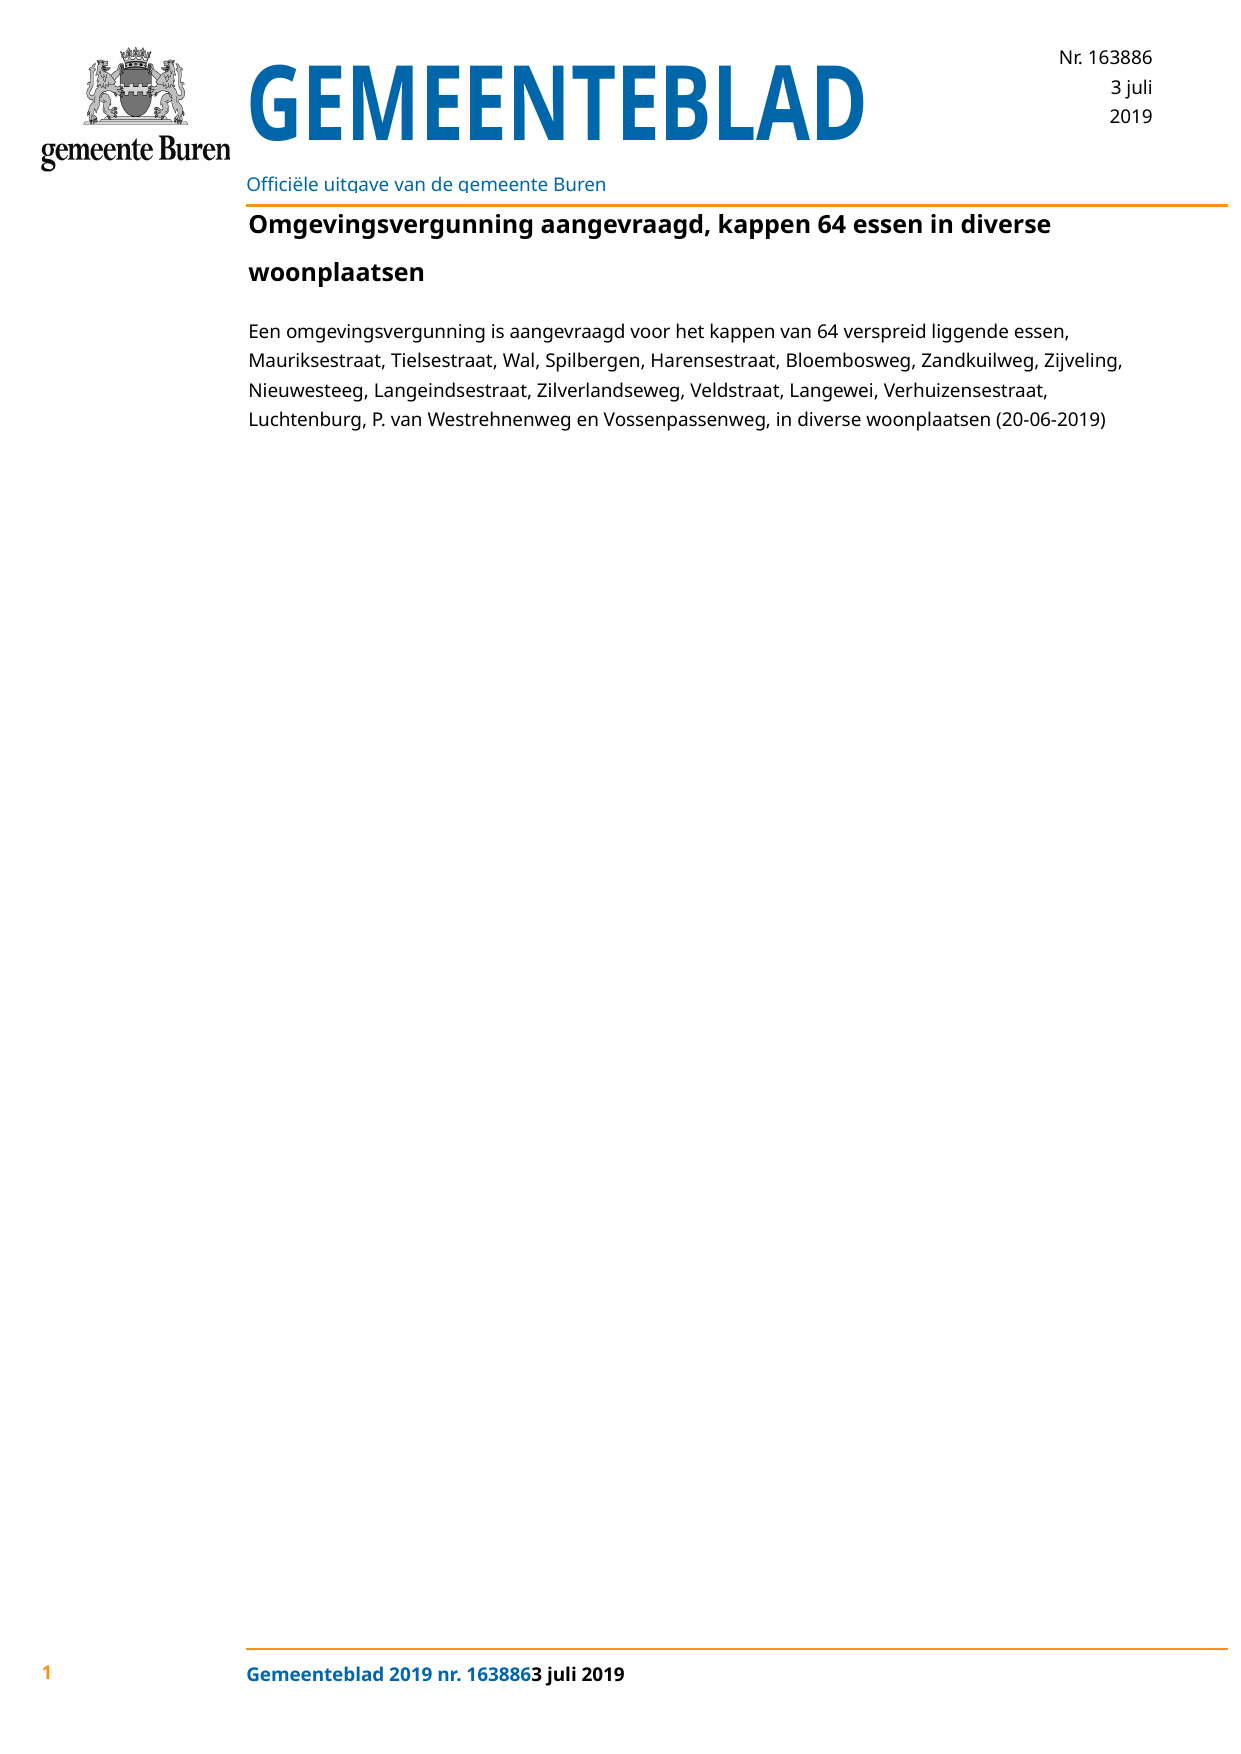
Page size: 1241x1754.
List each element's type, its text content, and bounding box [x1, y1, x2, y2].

picture [41, 47, 231, 172]
text Een omgevingsvergunning is aangevraagd voor het kappen van 64 verspreid liggende essen, Mauriksestraat, Tielsestraat, Wal, Spilbergen, Harensestraat, Bloembosweg, Zandkuilweg, Zijveling, Nieuwesteeg, Langeindsestraat, Zilverlandseweg, Veldstraat, Langewei, Verhuizensestraat, Luchtenburg, P. van Westrehnenweg en Vossenpassenweg, in diverse woonplaatsen (20-06-2019) [248, 318, 1152, 432]
text Omgevingsvergunning aangevraagd, kappen 64 essen in diverse woonplaatsen [248, 207, 1152, 288]
